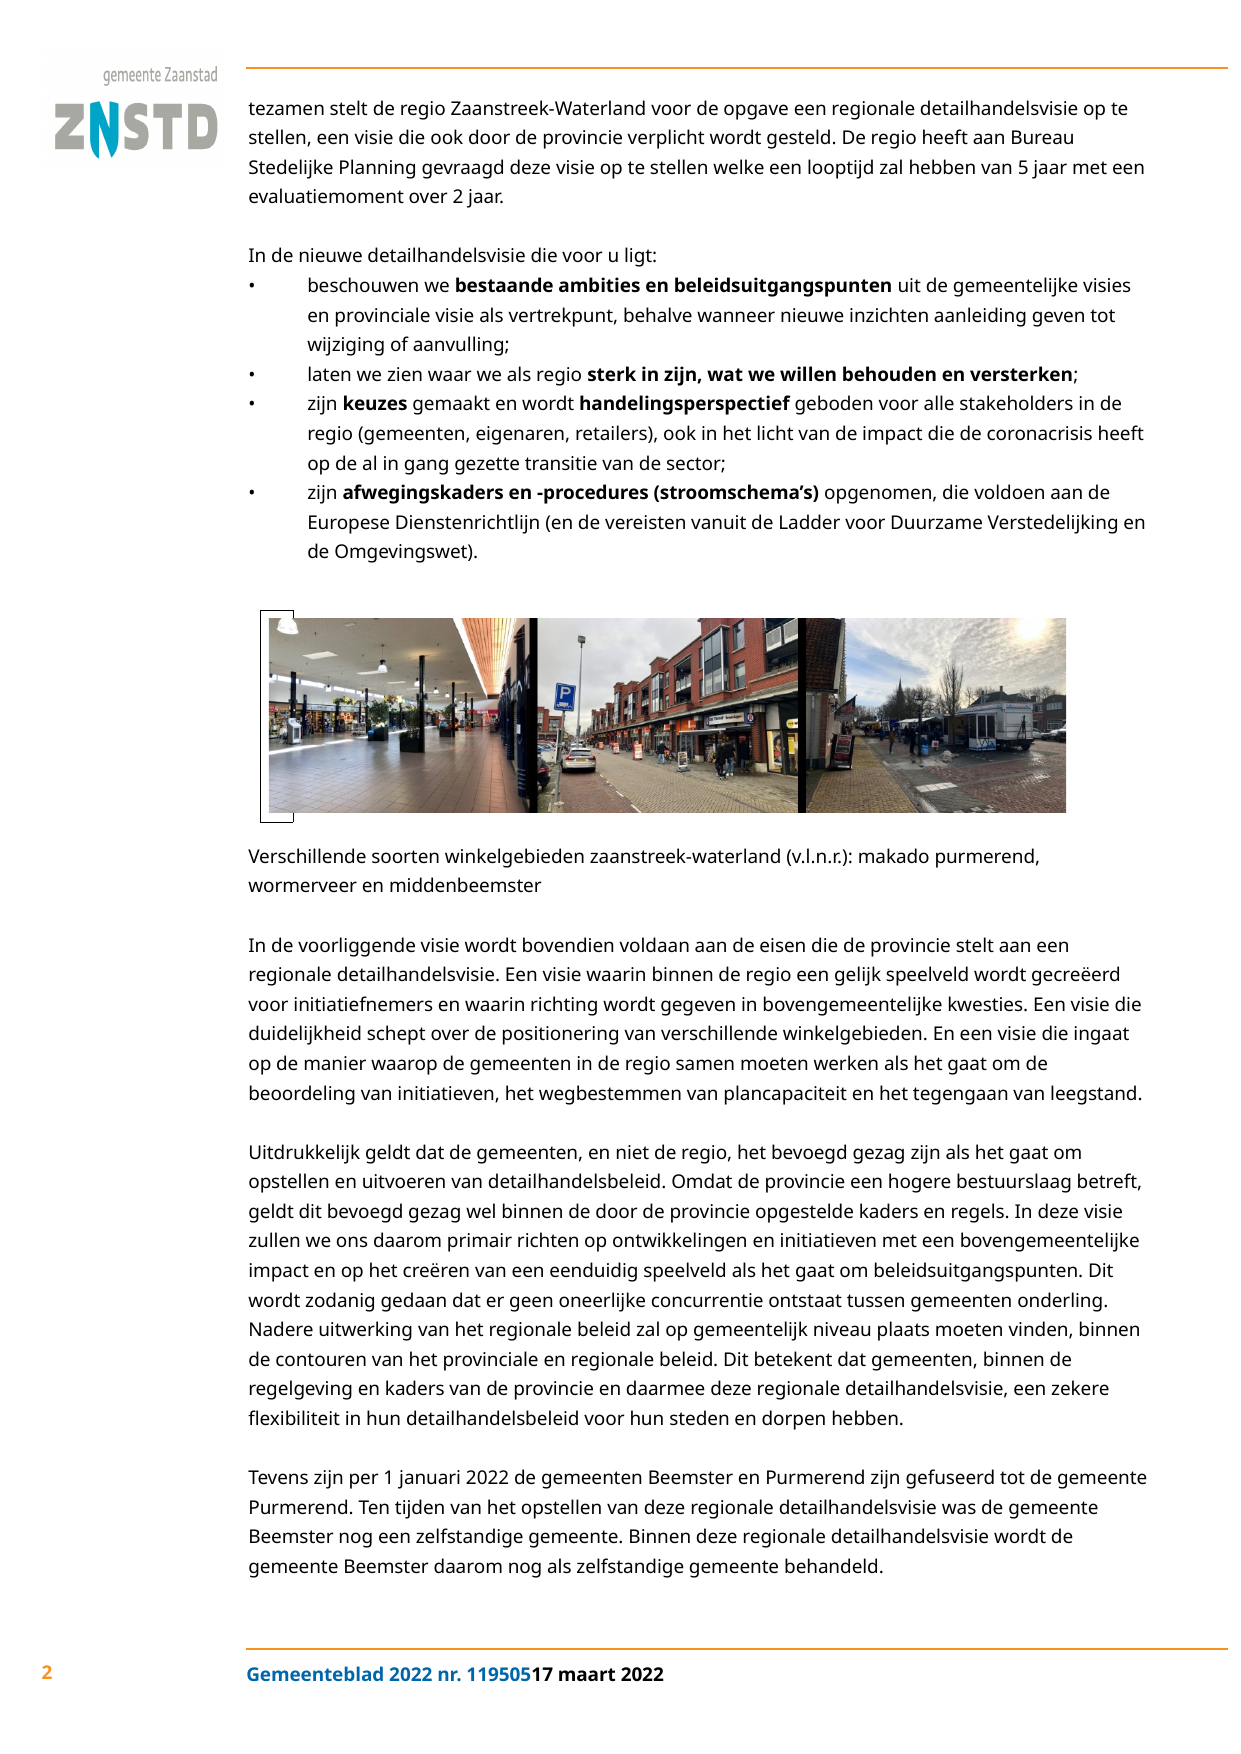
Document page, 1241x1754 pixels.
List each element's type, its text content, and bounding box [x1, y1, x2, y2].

text Uitdrukkelijk geldt dat de gemeenten, en niet de regio, het bevoegd gezag zijn als het gaat om opstellen en uitvoeren van detailhandelsbeleid. Omdat de provincie een hogere bestuurslaag betreft, geldt dit bevoegd gezag wel binnen de door de provincie opgestelde kaders en regels. In deze visie zullen we ons daarom primair richten op ontwikkelingen en initiatieven met een bovengemeentelijke impact en op het creëren van een eenduidig speelveld als het gaat om beleidsuitgangspunten. Dit wordt zodanig gedaan dat er geen oneerlijke concurrentie ontstaat tussen gemeenten onderling. Nadere uitwerking van het regionale beleid zal op gemeentelijk niveau plaats moeten vinden, binnen de contouren van het provinciale en regionale beleid. Dit betekent dat gemeenten, binnen de regelgeving en kaders van de provincie en daarmee deze regionale detailhandelsvisie, een zekere flexibiliteit in hun detailhandelsbeleid voor hun steden en dorpen hebben. [248, 1139, 1152, 1431]
text tezamen stelt de regio Zaanstreek-Waterland voor de opgave een regionale detailhandelsvisie op te stellen, een visie die ook door de provincie verplicht wordt gesteld. De regio heeft aan Bureau Stedelijke Planning gevraagd deze visie op te stellen welke een looptijd zal hebben van 5 jaar met een evaluatiemoment over 2 jaar. [248, 95, 1152, 209]
text In de nieuwe detailhandelsvisie die voor u ligt: [248, 243, 1152, 268]
picture [41, 47, 231, 172]
picture [268, 618, 1067, 813]
text Tevens zijn per 1 januari 2022 de gemeenten Beemster en Purmerend zijn gefuseerd tot de gemeente Purmerend. Ten tijden van het opstellen van deze regionale detailhandelsvisie was de gemeente Beemster nog een zelfstandige gemeente. Binnen deze regionale detailhandelsvisie wordt de gemeente Beemster daarom nog als zelfstandige gemeente behandeld. [248, 1464, 1152, 1579]
text Verschillende soorten winkelgebieden zaanstreek-waterland (v.l.n.r.): makado purmerend, wormerveer en middenbeemster [248, 843, 1152, 898]
list beschouwen we bestaande ambities en beleidsuitgangspunten uit de gemeentelijke visies en provinciale visie als vertrekpunt, behalve wanneer nieuwe inzichten aanleiding geven tot wijziging of aanvulling; [248, 272, 1152, 357]
text In de voorliggende visie wordt bovendien voldaan aan de eisen die de provincie stelt aan een regionale detailhandelsvisie. Een visie waarin binnen de regio een gelijk speelveld wordt gecreëerd voor initiatiefnemers en waarin richting wordt gegeven in bovengemeentelijke kwesties. Een visie die duidelijkheid schept over de positionering van verschillende winkelgebieden. En een visie die ingaat op de manier waarop de gemeenten in de regio samen moeten werken als het gaat om de beoordeling van initiatieven, het wegbestemmen van plancapaciteit en het tegengaan van leegstand. [248, 932, 1152, 1106]
list zijn keuzes gemaakt en wordt handelingsperspectief geboden voor alle stakeholders in de regio (gemeenten, eigenaren, retailers), ook in het licht van de impact die de coronacrisis heeft op de al in gang gezette transitie van de sector; [248, 391, 1152, 476]
list laten we zien waar we als regio sterk in zijn, wat we willen behouden en versterken; [248, 361, 1152, 387]
list zijn afwegingskaders en -procedures (stroomschema’s) opgenomen, die voldoen aan de Europese Dienstenrichtlijn (en de vereisten vanuit de Ladder voor Duurzame Verstedelijking en de Omgevingswet). [248, 479, 1152, 564]
